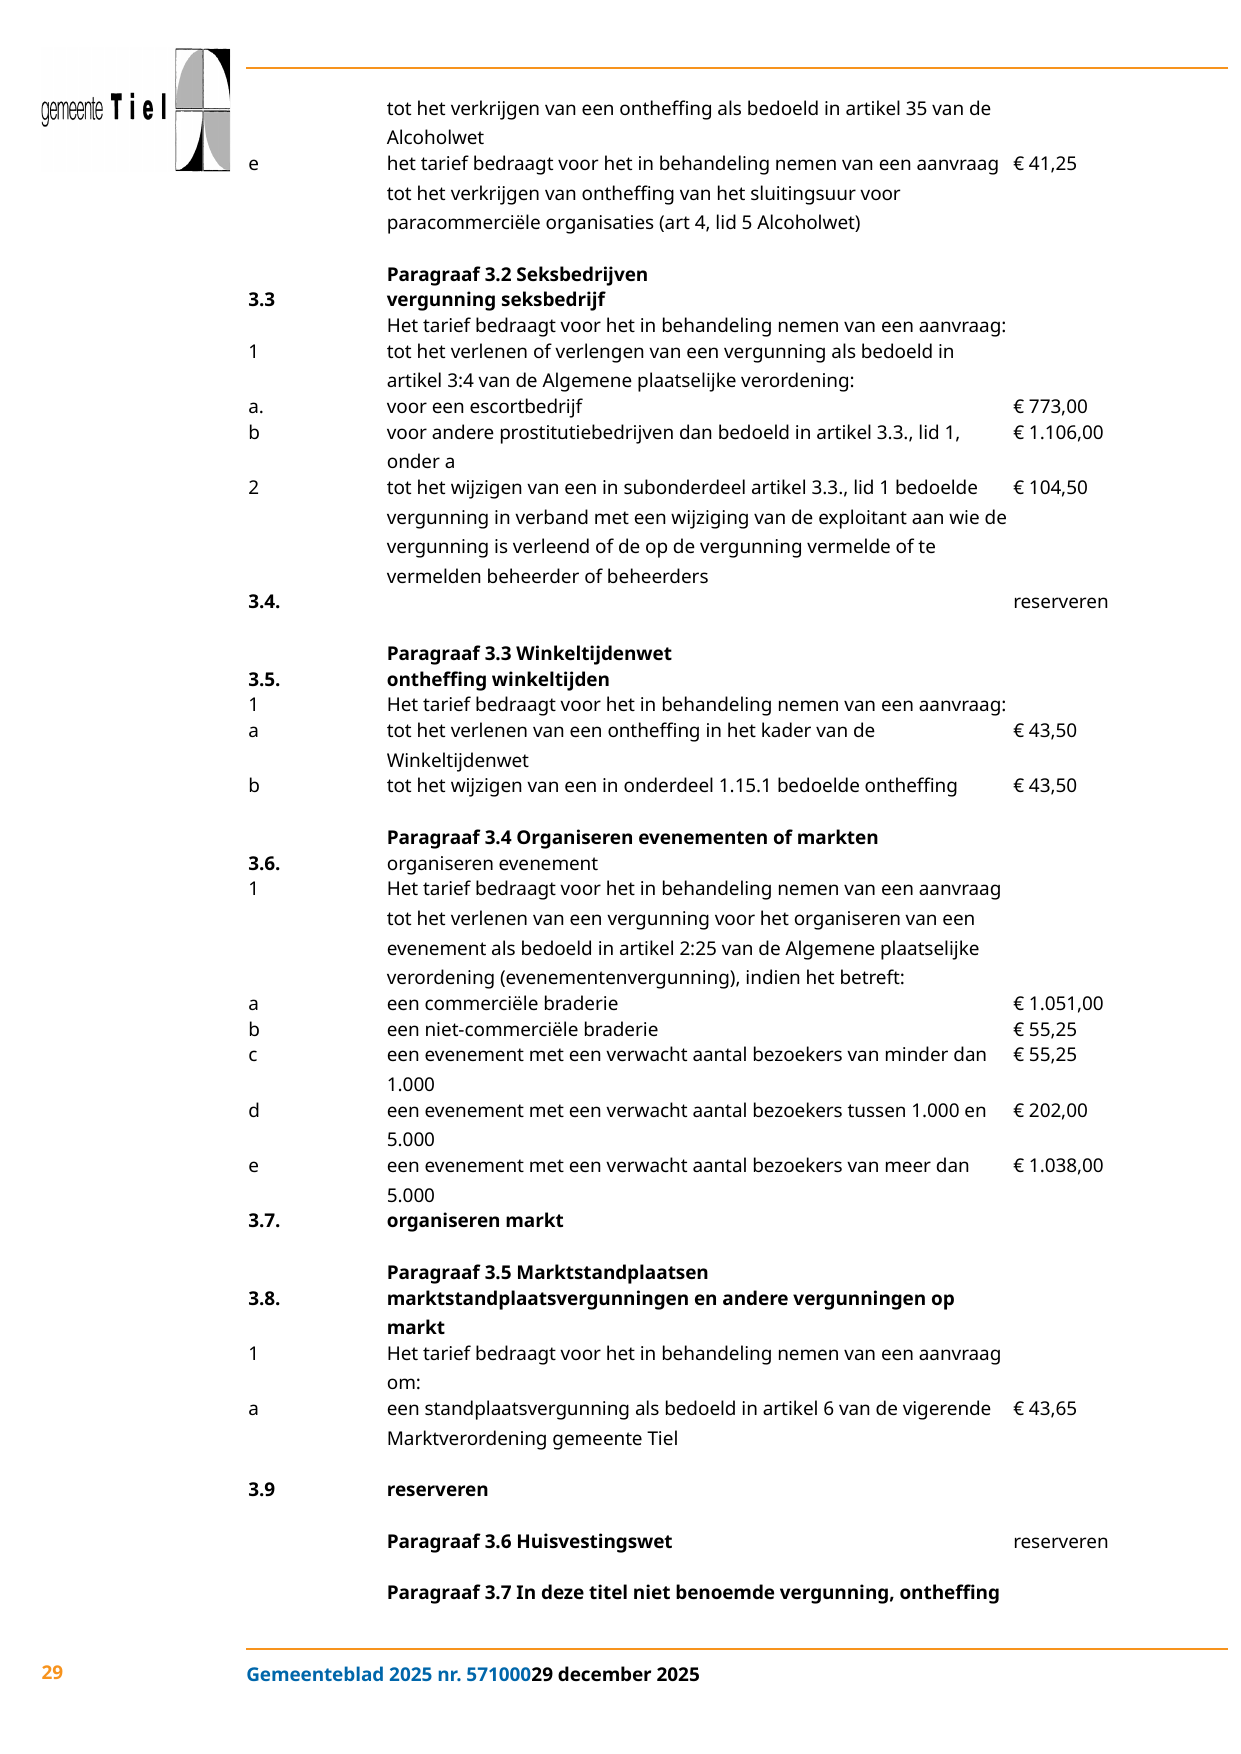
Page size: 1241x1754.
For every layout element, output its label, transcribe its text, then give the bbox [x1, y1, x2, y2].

table_cell 3.4. [248, 589, 387, 614]
table_cell 1 [248, 338, 387, 393]
table_cell 1 [248, 692, 387, 717]
table_cell € 202,00 [1013, 1097, 1152, 1152]
table_cell € 1.038,00 [1013, 1152, 1152, 1207]
table_cell a. [248, 393, 387, 419]
table_cell a [248, 1395, 387, 1451]
table_cell [387, 1554, 1013, 1579]
table_cell 1 [248, 876, 387, 990]
table_cell b [248, 419, 387, 474]
table_cell marktstandplaatsvergunningen en andere vergunningen op markt [387, 1285, 1013, 1340]
table_cell Het tarief bedraagt voor het in behandeling nemen van een aanvraag om: [387, 1340, 1013, 1395]
table_cell tot het wijzigen van een in subonderdeel artikel 3.3., lid 1 bedoelde vergunning in verband met een wijziging van de exploitant aan wie de vergunning is verleend of de op de vergunning vermelde of te vermelden beheerder of beheerders [387, 474, 1013, 589]
table_cell [1013, 261, 1152, 286]
table_cell [387, 235, 1013, 261]
table_cell [1013, 1208, 1152, 1233]
table_cell Paragraaf 3.2 Seksbedrijven [387, 261, 1013, 286]
table_cell organiseren markt [387, 1208, 1013, 1233]
table_cell tot het verlenen van een ontheffing in het kader van de Winkeltijdenwet [387, 718, 1013, 773]
table_cell [387, 1502, 1013, 1528]
table_cell Het tarief bedraagt voor het in behandeling nemen van een aanvraag: [387, 692, 1013, 717]
table_cell 3.7. [248, 1208, 387, 1233]
table_cell 3.9 [248, 1476, 387, 1502]
table_cell € 43,65 [1013, 1395, 1152, 1451]
table_cell een commerciële braderie [387, 990, 1013, 1016]
table_cell € 55,25 [1013, 1042, 1152, 1097]
table_cell [248, 1259, 387, 1285]
table_cell [248, 1554, 387, 1579]
table_cell [387, 799, 1013, 824]
table_cell a [248, 718, 387, 773]
table_cell 2 [248, 474, 387, 589]
table_cell [248, 1502, 387, 1528]
table_cell [248, 312, 387, 338]
table_cell e [248, 1152, 387, 1207]
table_cell b [248, 773, 387, 798]
table_cell [248, 1528, 387, 1553]
table_cell Paragraaf 3.4 Organiseren evenementen of markten [387, 824, 1013, 850]
table_cell c [248, 1042, 387, 1097]
table_cell € 104,50 [1013, 474, 1152, 589]
table_cell Paragraaf 3.3 Winkeltijdenwet [387, 640, 1013, 666]
table_cell [387, 589, 1013, 614]
table_cell een evenement met een verwacht aantal bezoekers tussen 1.000 en 5.000 [387, 1097, 1013, 1152]
table_cell [1013, 1285, 1152, 1340]
table_cell [248, 1579, 387, 1605]
table_cell € 41,25 [1013, 150, 1152, 235]
table_cell [1013, 640, 1152, 666]
table_cell [1013, 235, 1152, 261]
table_cell 3.8. [248, 1285, 387, 1340]
table_cell een niet-commerciële braderie [387, 1016, 1013, 1042]
table_cell [1013, 692, 1152, 717]
table_cell een evenement met een verwacht aantal bezoekers van minder dan 1.000 [387, 1042, 1013, 1097]
table_cell [1013, 1476, 1152, 1502]
table_cell Paragraaf 3.5 Marktstandplaatsen [387, 1259, 1013, 1285]
table_cell d [248, 1097, 387, 1152]
table_cell [248, 261, 387, 286]
table_cell [1013, 850, 1152, 876]
table_cell [1013, 338, 1152, 393]
table_cell [1013, 876, 1152, 990]
table_cell reserveren [1013, 589, 1152, 614]
table_cell € 43,50 [1013, 718, 1152, 773]
table_cell [248, 1451, 387, 1476]
table_cell Paragraaf 3.7 In deze titel niet benoemde vergunning, ontheffing [387, 1579, 1013, 1605]
table_cell een standplaatsvergunning als bedoeld in artikel 6 van de vigerende Marktverordening gemeente Tiel [387, 1395, 1013, 1451]
table_cell [248, 824, 387, 850]
table_cell [1013, 615, 1152, 640]
table_cell 3.6. [248, 850, 387, 876]
table_cell [248, 799, 387, 824]
table_cell [1013, 312, 1152, 338]
table_cell [1013, 1233, 1152, 1259]
table_cell 3.3 [248, 286, 387, 312]
table_cell [248, 1233, 387, 1259]
table_cell 1 [248, 1340, 387, 1395]
table_cell ontheffing winkeltijden [387, 666, 1013, 692]
table_cell € 55,25 [1013, 1016, 1152, 1042]
table_cell [387, 1451, 1013, 1476]
table_cell Het tarief bedraagt voor het in behandeling nemen van een aanvraag: [387, 312, 1013, 338]
table_cell [248, 235, 387, 261]
table_cell [1013, 799, 1152, 824]
table_cell Paragraaf 3.6 Huisvestingswet [387, 1528, 1013, 1553]
table_cell [1013, 1554, 1152, 1579]
table_cell [248, 640, 387, 666]
table_cell [1013, 286, 1152, 312]
table_cell [387, 615, 1013, 640]
table_cell [1013, 1340, 1152, 1395]
table_cell e [248, 150, 387, 235]
table_cell [1013, 1451, 1152, 1476]
table_cell a [248, 990, 387, 1016]
table_cell voor een escortbedrijf [387, 393, 1013, 419]
table_cell [1013, 1579, 1152, 1605]
table_cell het tarief bedraagt voor het in behandeling nemen van een aanvraag tot het verkrijgen van ontheffing van het sluitingsuur voor paracommerciële organisaties (art 4, lid 5 Alcoholwet) [387, 150, 1013, 235]
table_cell [248, 615, 387, 640]
table_cell tot het verkrijgen van een ontheffing als bedoeld in artikel 35 van de Alcoholwet [387, 95, 1013, 150]
table_cell reserveren [1013, 1528, 1152, 1553]
table_cell € 773,00 [1013, 393, 1152, 419]
table_cell [1013, 95, 1152, 150]
table_cell reserveren [387, 1476, 1013, 1502]
table_cell b [248, 1016, 387, 1042]
table_cell [387, 1233, 1013, 1259]
table_cell organiseren evenement [387, 850, 1013, 876]
table_cell € 43,50 [1013, 773, 1152, 798]
table_cell [1013, 824, 1152, 850]
table_cell tot het verlenen of verlengen van een vergunning als bedoeld in artikel 3:4 van de Algemene plaatselijke verordening: [387, 338, 1013, 393]
table_cell [1013, 666, 1152, 692]
table_cell vergunning seksbedrijf [387, 286, 1013, 312]
table_cell tot het wijzigen van een in onderdeel 1.15.1 bedoelde ontheffing [387, 773, 1013, 798]
table_cell € 1.051,00 [1013, 990, 1152, 1016]
table_cell [248, 95, 387, 150]
table_cell voor andere prostitutiebedrijven dan bedoeld in artikel 3.3., lid 1, onder a [387, 419, 1013, 474]
table_cell € 1.106,00 [1013, 419, 1152, 474]
table_cell Het tarief bedraagt voor het in behandeling nemen van een aanvraag tot het verlenen van een vergunning voor het organiseren van een evenement als bedoeld in artikel 2:25 van de Algemene plaatselijke verordening (evenementenvergunning), indien het betreft: [387, 876, 1013, 990]
table_cell [1013, 1259, 1152, 1285]
picture [41, 47, 231, 172]
table_cell [1013, 1502, 1152, 1528]
table_cell 3.5. [248, 666, 387, 692]
table_cell een evenement met een verwacht aantal bezoekers van meer dan 5.000 [387, 1152, 1013, 1207]
